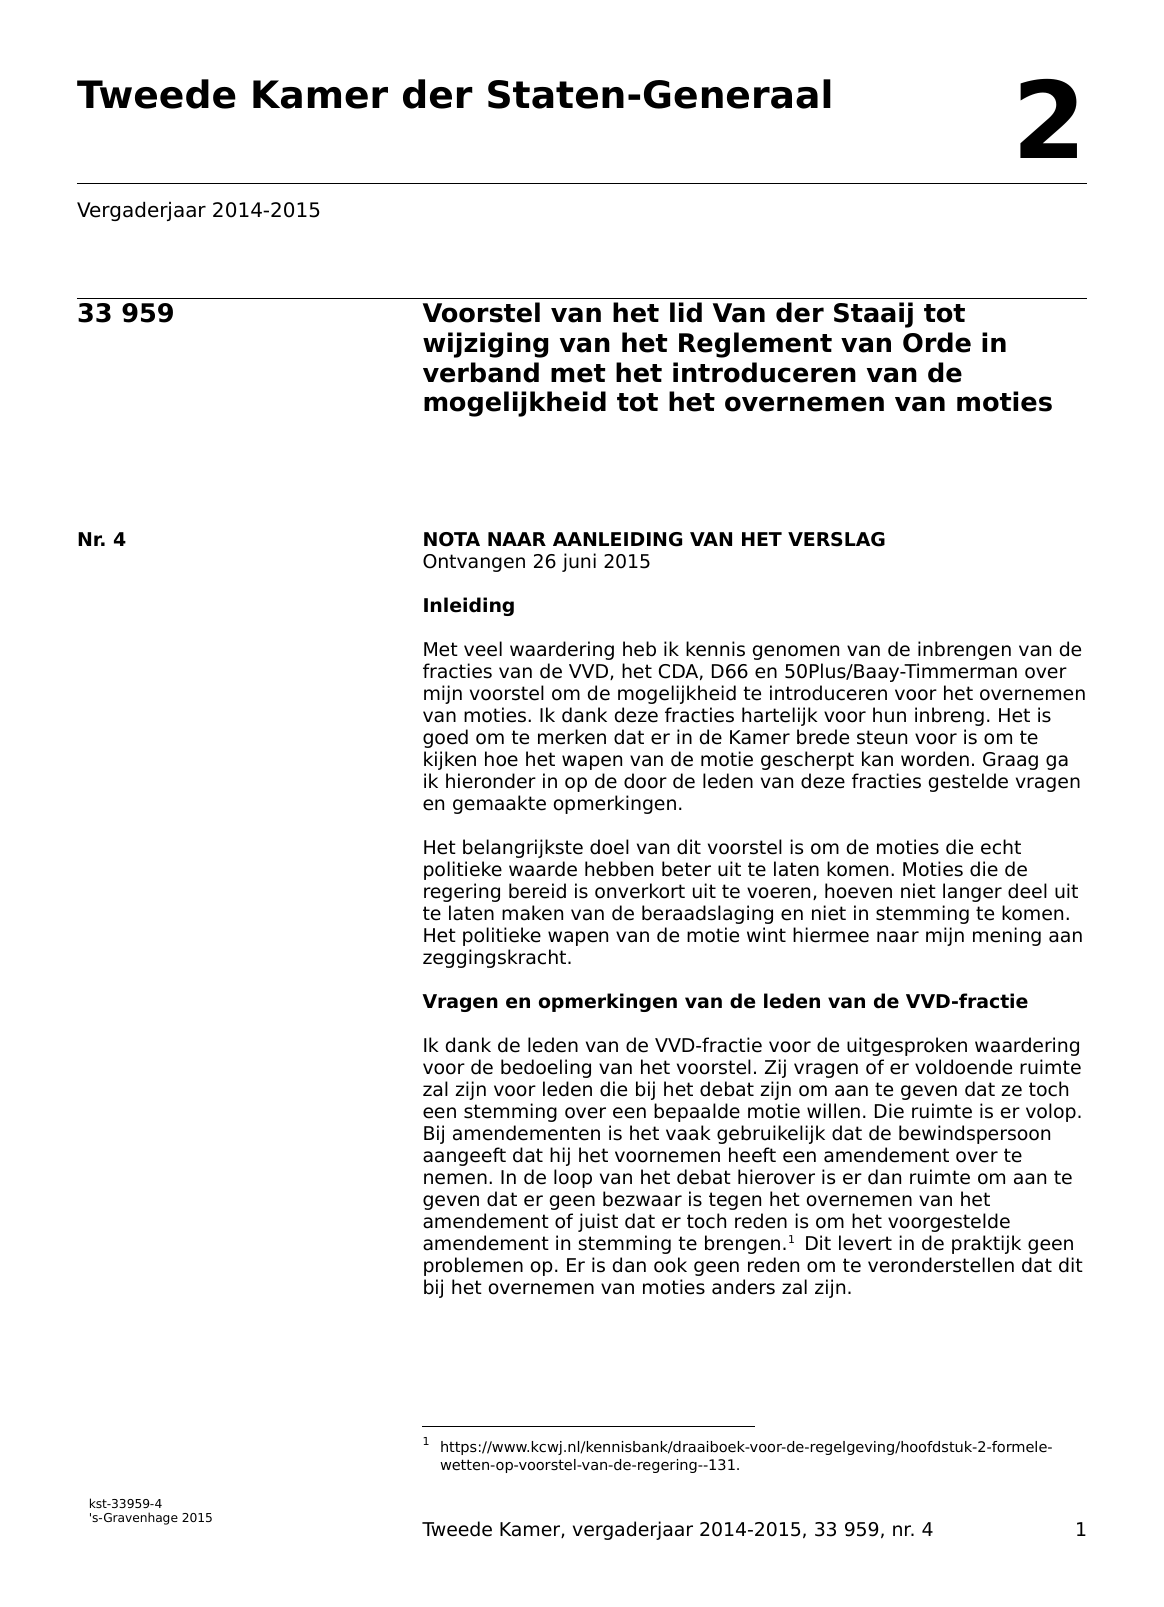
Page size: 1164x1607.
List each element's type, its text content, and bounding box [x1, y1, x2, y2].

table_header 2 [886, 59, 1087, 183]
text https://www.kcwj.nl/kennisbank/draaiboek-voor-de-regelgeving/hoofdstuk-2-formele-wetten-op-voorstel-van-de-regering--131. [422, 1435, 1087, 1474]
table_header Tweede Kamer der Staten-Generaal [77, 59, 886, 183]
subtitle 33 959 Voorstel van het lid Van der Staaij tot wijziging van het Reglement van Orde in verband met het introduceren van de mogelijkheid tot het overnemen van moties [77, 299, 1087, 418]
subtitle Nr. 4 NOTA NAAR AANLEIDING VAN HET VERSLAG [77, 529, 1087, 551]
text 's-Gravenhage 2015 [88, 1511, 323, 1525]
text Ontvangen 26 juni 2015 [422, 551, 1087, 573]
text Ik dank de leden van de VVD-fractie voor de uitgesproken waardering voor de bedoeling van het voorstel. Zij vragen of er voldoende ruimte zal zijn voor leden die bij het debat zijn om aan te geven dat ze toch een stemming over een bepaalde motie willen. Die ruimte is er volop. Bij amendementen is het vaak gebruikelijk dat de bewindspersoon aangeeft dat hij het voornemen heeft een amendement over te nemen. In de loop van het debat hierover is er dan ruimte om aan te geven dat er geen bezwaar is tegen het overnemen van het amendement of juist dat er toch reden is om het voorgestelde amendement in stemming te brengen. Dit levert in de praktijk geen problemen op. Er is dan ook geen reden om te veronderstellen dat dit bij het overnemen van moties anders zal zijn. [422, 1035, 1087, 1299]
text kst-33959-4 [88, 1497, 323, 1511]
subtitle Inleiding [422, 595, 1087, 617]
subtitle Vragen en opmerkingen van de leden van de VVD-fractie [422, 991, 1087, 1013]
text Met veel waardering heb ik kennis genomen van de inbrengen van de fracties van de VVD, het CDA, D66 en 50Plus/Baay-Timmerman over mijn voorstel om de mogelijkheid te introduceren voor het overnemen van moties. Ik dank deze fracties hartelijk voor hun inbreng. Het is goed om te merken dat er in de Kamer brede steun voor is om te kijken hoe het wapen van de motie gescherpt kan worden. Graag ga ik hieronder in op de door de leden van deze fracties gestelde vragen en gemaakte opmerkingen. [422, 639, 1087, 815]
table_cell Vergaderjaar 2014-2015 [77, 184, 1087, 298]
text Het belangrijkste doel van dit voorstel is om de moties die echt politieke waarde hebben beter uit te laten komen. Moties die de regering bereid is onverkort uit te voeren, hoeven niet langer deel uit te laten maken van de beraadslaging en niet in stemming te komen. Het politieke wapen van de motie wint hiermee naar mijn mening aan zeggingskracht. [422, 837, 1087, 969]
